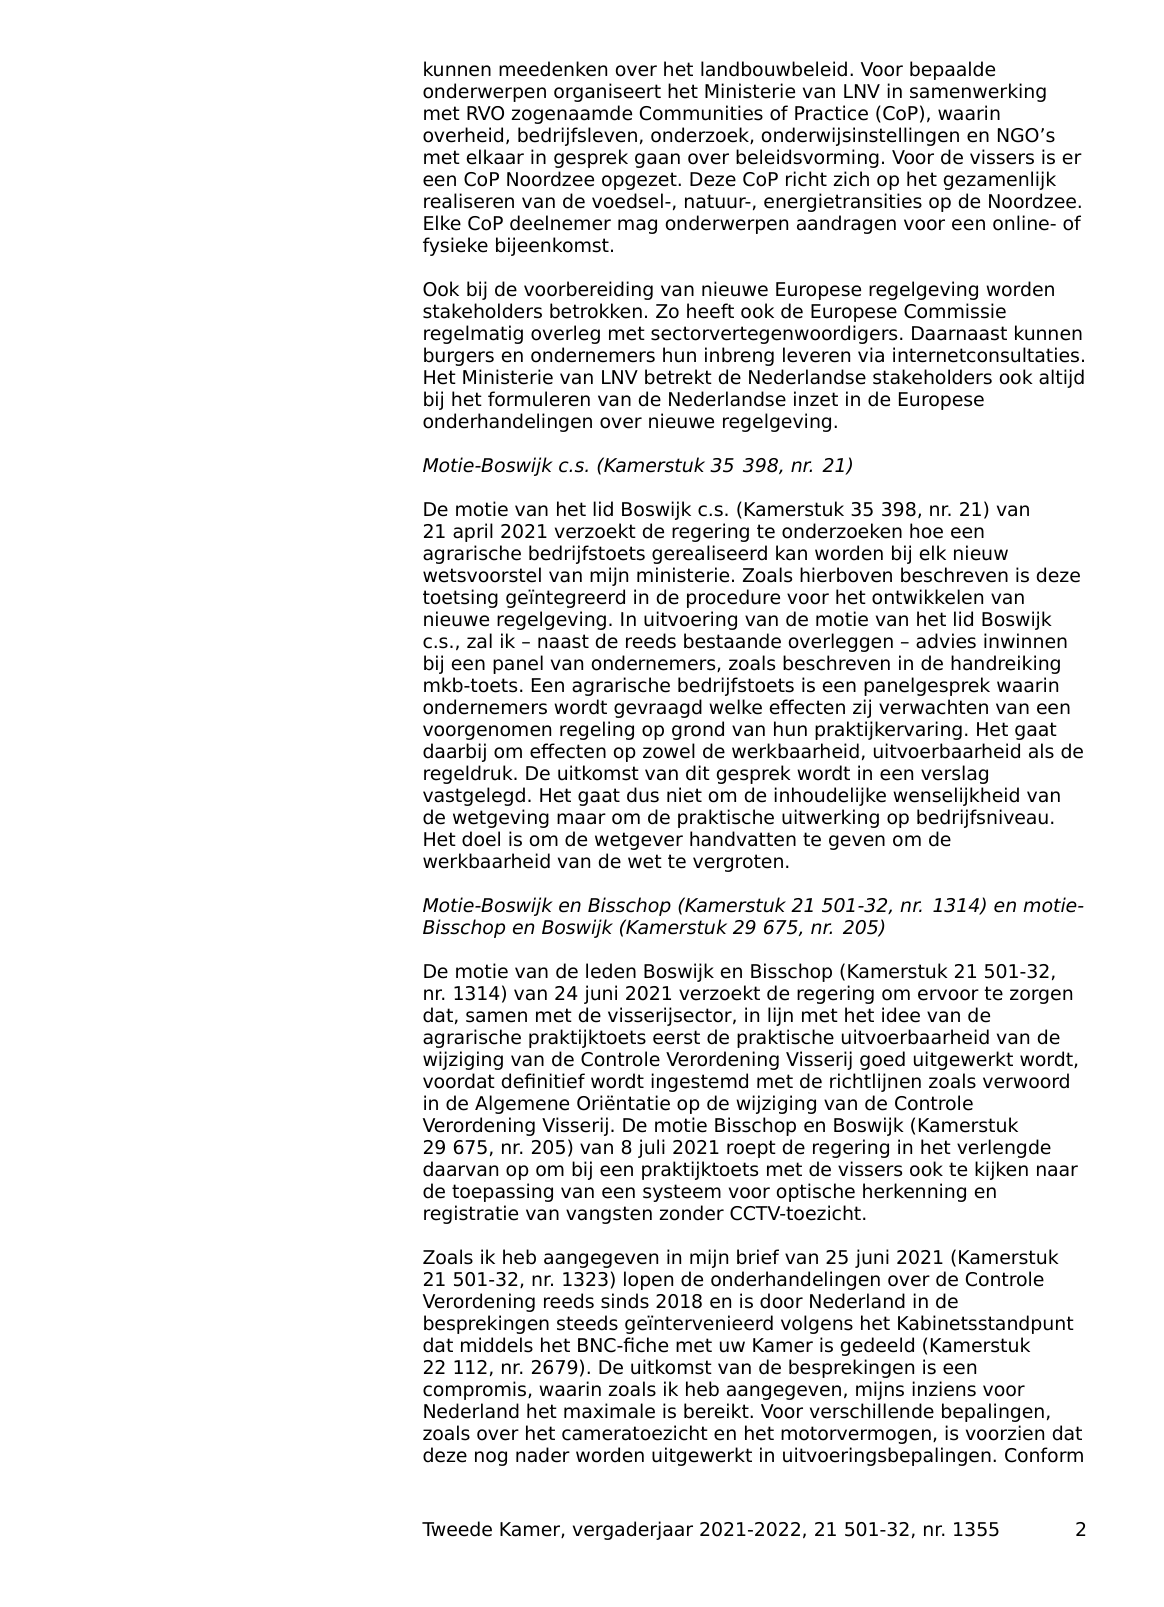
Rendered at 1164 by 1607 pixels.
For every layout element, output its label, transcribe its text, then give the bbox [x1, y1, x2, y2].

text De motie van het lid Boswijk c.s. (Kamerstuk 35 398, nr. 21) van 21 april 2021 verzoekt de regering te onderzoeken hoe een agrarische bedrijfstoets gerealiseerd kan worden bij elk nieuw wetsvoorstel van mijn ministerie. Zoals hierboven beschreven is deze toetsing geïntegreerd in de procedure voor het ontwikkelen van nieuwe regelgeving. In uitvoering van de motie van het lid Boswijk c.s., zal ik – naast de reeds bestaande overleggen – advies inwinnen bij een panel van ondernemers, zoals beschreven in de handreiking mkb-toets. Een agrarische bedrijfstoets is een panelgesprek waarin ondernemers wordt gevraagd welke effecten zij verwachten van een voorgenomen regeling op grond van hun praktijkervaring. Het gaat daarbij om effecten op zowel de werkbaarheid, uitvoerbaarheid als de regeldruk. De uitkomst van dit gesprek wordt in een verslag vastgelegd. Het gaat dus niet om de inhoudelijke wenselijkheid van de wetgeving maar om de praktische uitwerking op bedrijfsniveau. Het doel is om de wetgever handvatten te geven om de werkbaarheid van de wet te vergroten. [422, 499, 1087, 873]
text kunnen meedenken over het landbouwbeleid. Voor bepaalde onderwerpen organiseert het Ministerie van LNV in samenwerking met RVO zogenaamde Communities of Practice (CoP), waarin overheid, bedrijfsleven, onderzoek, onderwijsinstellingen en NGO’s met elkaar in gesprek gaan over beleidsvorming. Voor de vissers is er een CoP Noordzee opgezet. Deze CoP richt zich op het gezamenlijk realiseren van de voedsel-, natuur-, energietransities op de Noordzee. Elke CoP deelnemer mag onderwerpen aandragen voor een online- of fysieke bijeenkomst. [422, 59, 1087, 257]
subtitle Motie-Boswijk c.s. (Kamerstuk 35 398, nr. 21) [422, 455, 1087, 477]
text De motie van de leden Boswijk en Bisschop (Kamerstuk 21 501-32, nr. 1314) van 24 juni 2021 verzoekt de regering om ervoor te zorgen dat, samen met de visserijsector, in lijn met het idee van de agrarische praktijktoets eerst de praktische uitvoerbaarheid van de wijziging van de Controle Verordening Visserij goed uitgewerkt wordt, voordat definitief wordt ingestemd met de richtlijnen zoals verwoord in de Algemene Oriëntatie op de wijziging van de Controle Verordening Visserij. De motie Bisschop en Boswijk (Kamerstuk 29 675, nr. 205) van 8 juli 2021 roept de regering in het verlengde daarvan op om bij een praktijktoets met de vissers ook te kijken naar de toepassing van een systeem voor optische herkenning en registratie van vangsten zonder CCTV-toezicht. [422, 961, 1087, 1225]
subtitle Motie-Boswijk en Bisschop (Kamerstuk 21 501-32, nr. 1314) en motie-Bisschop en Boswijk (Kamerstuk 29 675, nr. 205) [422, 895, 1087, 939]
text Zoals ik heb aangegeven in mijn brief van 25 juni 2021 (Kamerstuk 21 501-32, nr. 1323) lopen de onderhandelingen over de Controle Verordening reeds sinds 2018 en is door Nederland in de besprekingen steeds geïntervenieerd volgens het Kabinetsstandpunt dat middels het BNC-fiche met uw Kamer is gedeeld (Kamerstuk 22 112, nr. 2679). De uitkomst van de besprekingen is een compromis, waarin zoals ik heb aangegeven, mijns inziens voor Nederland het maximale is bereikt. Voor verschillende bepalingen, zoals over het cameratoezicht en het motorvermogen, is voorzien dat deze nog nader worden uitgewerkt in uitvoeringsbepalingen. Conform [422, 1247, 1087, 1467]
text Ook bij de voorbereiding van nieuwe Europese regelgeving worden stakeholders betrokken. Zo heeft ook de Europese Commissie regelmatig overleg met sectorvertegenwoordigers. Daarnaast kunnen burgers en ondernemers hun inbreng leveren via internetconsultaties. Het Ministerie van LNV betrekt de Nederlandse stakeholders ook altijd bij het formuleren van de Nederlandse inzet in de Europese onderhandelingen over nieuwe regelgeving. [422, 279, 1087, 433]
